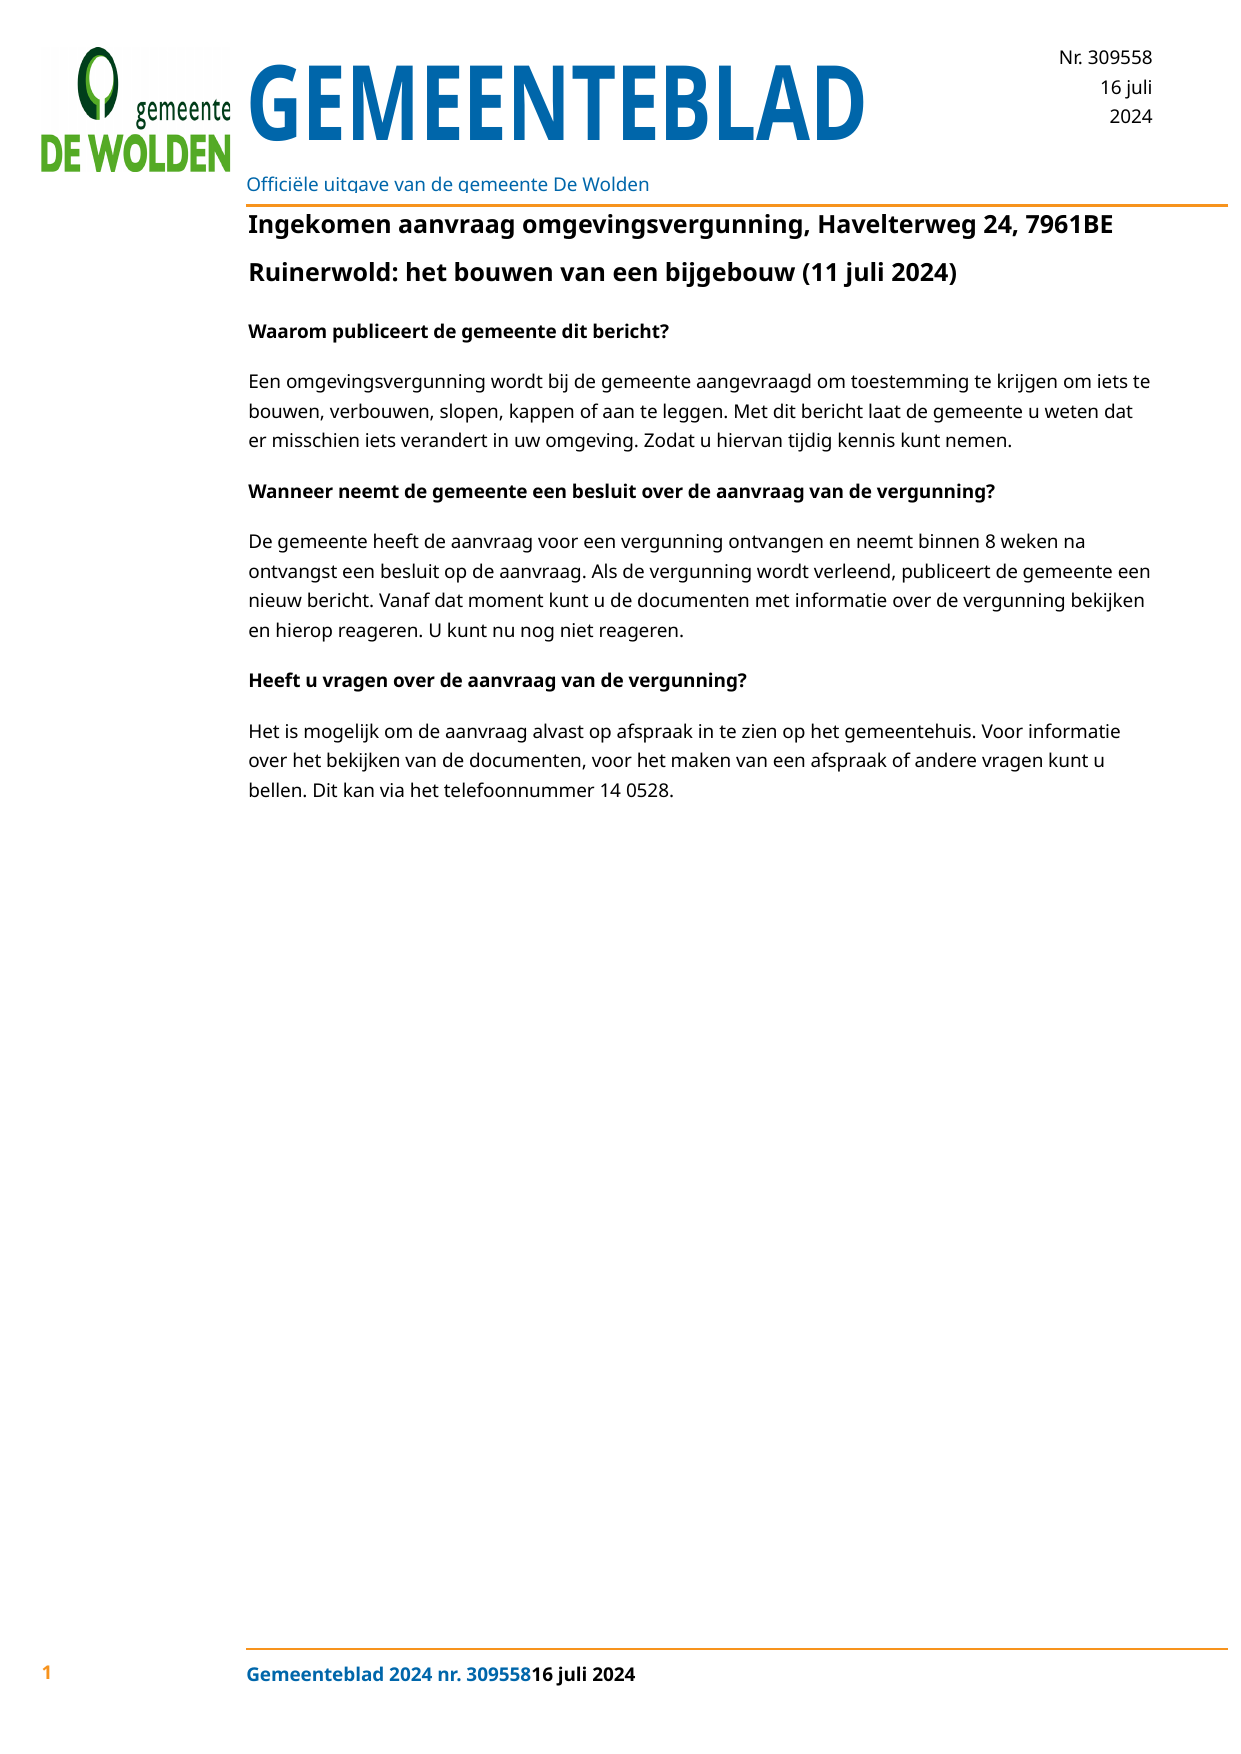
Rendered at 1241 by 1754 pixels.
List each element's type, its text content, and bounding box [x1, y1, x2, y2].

text Het is mogelijk om de aanvraag alvast op afspraak in te zien op het gemeentehuis. Voor informatie over het bekijken van de documenten, voor het maken van een afspraak of andere vragen kunt u bellen. Dit kan via het telefoonnummer 14 0528. [248, 718, 1152, 803]
text Ingekomen aanvraag omgevingsvergunning, Havelterweg 24, 7961BE Ruinerwold: het bouwen van een bijgebouw (11 juli 2024) [248, 207, 1152, 288]
text Een omgevingsvergunning wordt bij de gemeente aangevraagd om toestemming te krijgen om iets te bouwen, verbouwen, slopen, kappen of aan te leggen. Met dit bericht laat de gemeente u weten dat er misschien iets verandert in uw omgeving. Zodat u hiervan tijdig kennis kunt nemen. [248, 368, 1152, 453]
text Heeft u vragen over de aanvraag van de vergunning? [248, 667, 1152, 693]
picture [41, 47, 231, 172]
text Waarom publiceert de gemeente dit bericht? [248, 318, 1152, 344]
text De gemeente heeft de aanvraag voor een vergunning ontvangen en neemt binnen 8 weken na ontvangst een besluit op de aanvraag. Als de vergunning wordt verleend, publiceert de gemeente een nieuw bericht. Vanaf dat moment kunt u de documenten met informatie over de vergunning bekijken en hierop reageren. U kunt nu nog niet reageren. [248, 528, 1152, 643]
text Wanneer neemt de gemeente een besluit over de aanvraag van de vergunning? [248, 478, 1152, 504]
